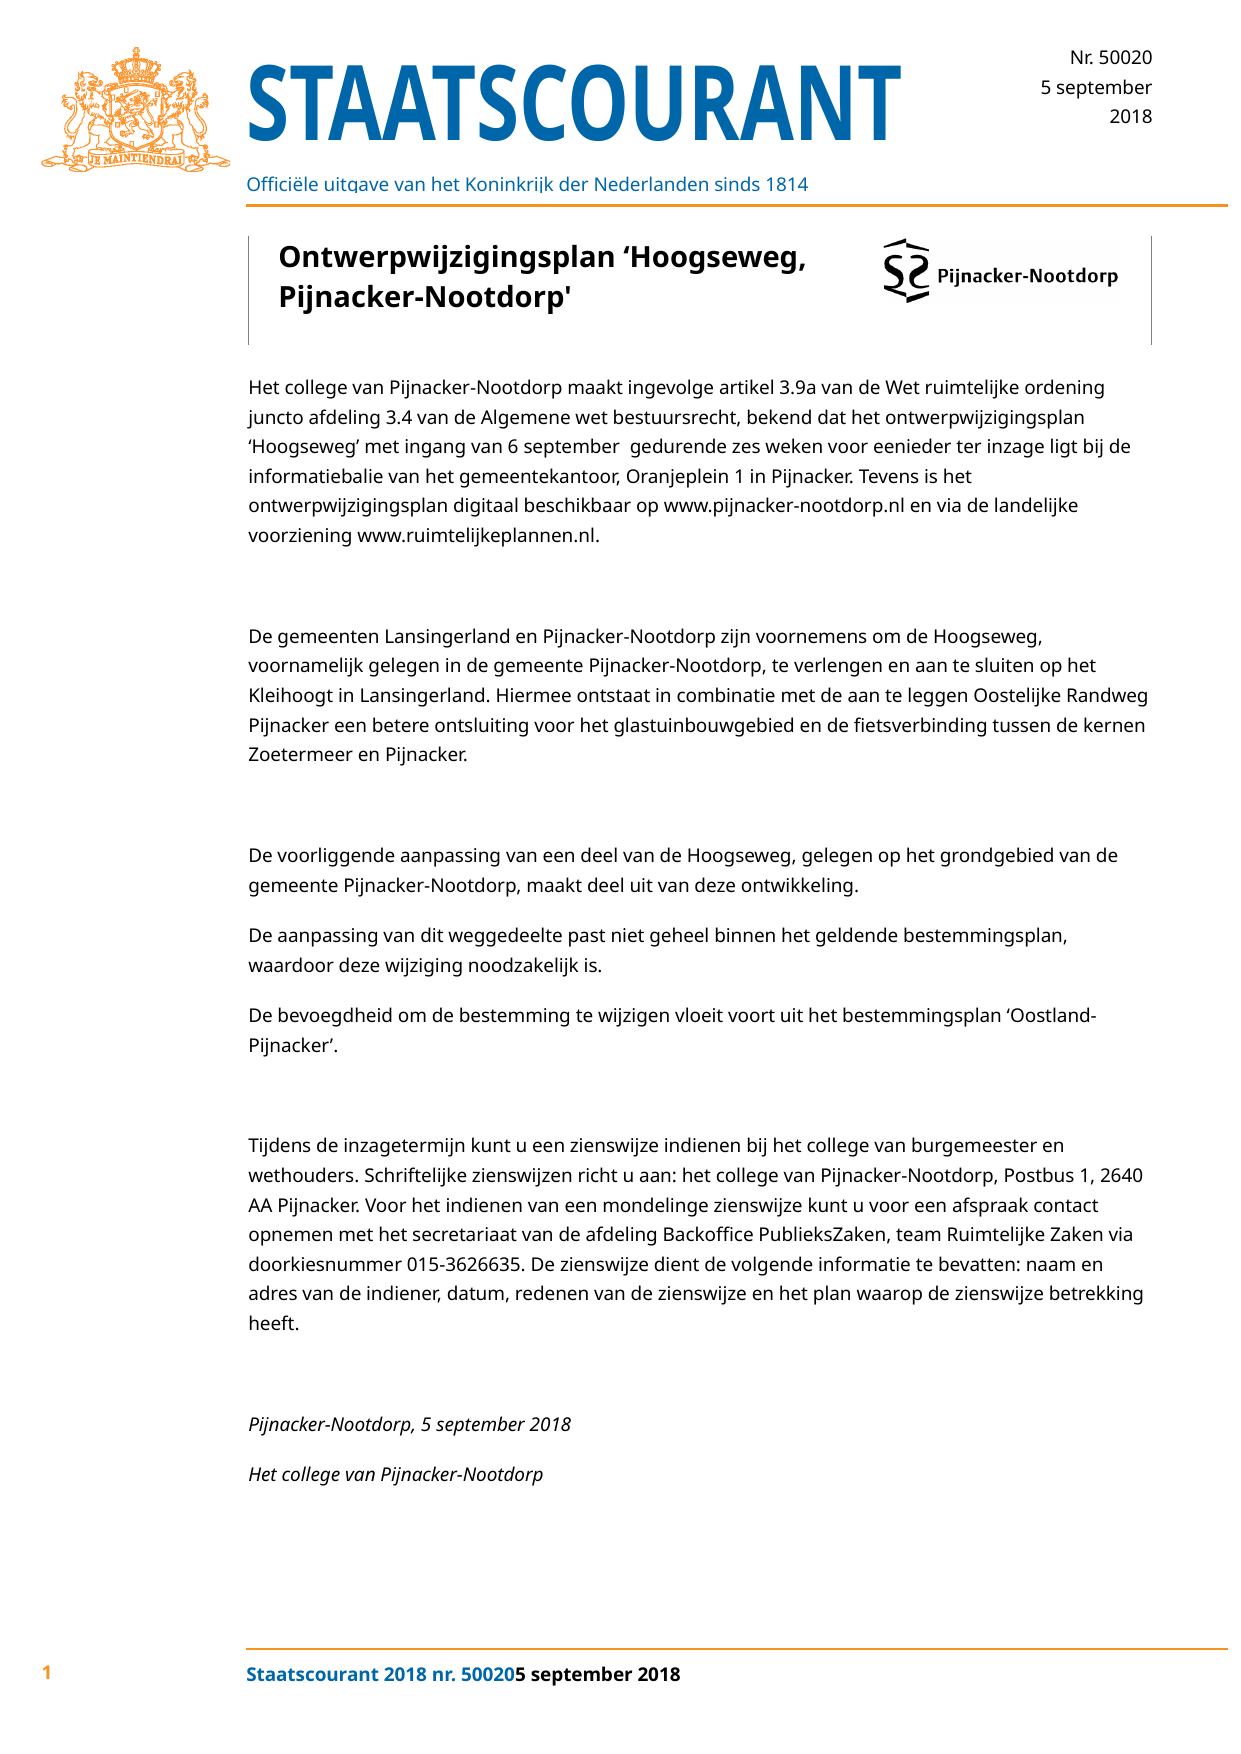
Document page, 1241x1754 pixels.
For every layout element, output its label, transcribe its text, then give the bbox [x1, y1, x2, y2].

text Tijdens de inzagetermijn kunt u een zienswijze indienen bij het college van burgemeester en wethouders. Schriftelijke zienswijzen richt u aan: het college van Pijnacker-Nootdorp, Postbus 1, 2640 AA Pijnacker. Voor het indienen van een mondelinge zienswijze kunt u voor een afspraak contact opnemen met het secretariaat van de afdeling Backoffice PublieksZaken, team Ruimtelijke Zaken via doorkiesnummer 015-3626635. De zienswijze dient de volgende informatie te bevatten: naam en adres van de indiener, datum, redenen van de zienswijze en het plan waarop de zienswijze betrekking heeft. [248, 1133, 1152, 1336]
text Pijnacker-Nootdorp, 5 september 2018 [248, 1411, 1152, 1437]
text De aanpassing van dit weggedeelte past niet geheel binnen het geldende bestemmingsplan, waardoor deze wijziging noodzakelijk is. [248, 922, 1152, 977]
table_header Ontwerpwijzigingsplan ‘Hoogseweg, Pijnacker-Nootdorp' [249, 236, 850, 345]
text Het college van Pijnacker-Nootdorp [248, 1461, 1152, 1487]
text De gemeenten Lansingerland en Pijnacker-Nootdorp zijn voornemens om de Hoogseweg, voornamelijk gelegen in de gemeente Pijnacker-Nootdorp, te verlengen en aan te sluiten op het Kleihoogt in Lansingerland. Hiermee ontstaat in combinatie met de aan te leggen Oostelijke Randweg Pijnacker een betere ontsluiting voor het glastuinbouwgebied en de fietsverbinding tussen de kernen Zoetermeer en Pijnacker. [248, 623, 1152, 767]
picture [41, 47, 231, 172]
table_header [850, 236, 1151, 345]
picture [882, 236, 1119, 305]
text De bevoegdheid om de bestemming te wijzigen vloeit voort uit het bestemmingsplan ‘Oostland-Pijnacker’. [248, 1002, 1152, 1057]
text Het college van Pijnacker-Nootdorp maakt ingevolge artikel 3.9a van de Wet ruimtelijke ordening juncto afdeling 3.4 van de Algemene wet bestuursrecht, bekend dat het ontwerpwijzigingsplan ‘Hoogseweg’ met ingang van 6 september gedurende zes weken voor eenieder ter inzage ligt bij de informatiebalie van het gemeentekantoor, Oranjeplein 1 in Pijnacker. Tevens is het ontwerpwijzigingsplan digitaal beschikbaar op www.pijnacker-nootdorp.nl en via de landelijke voorziening www.ruimtelijkeplannen.nl. [248, 374, 1152, 548]
text De voorliggende aanpassing van een deel van de Hoogseweg, gelegen op het grondgebied van de gemeente Pijnacker-Nootdorp, maakt deel uit van deze ontwikkeling. [248, 842, 1152, 897]
